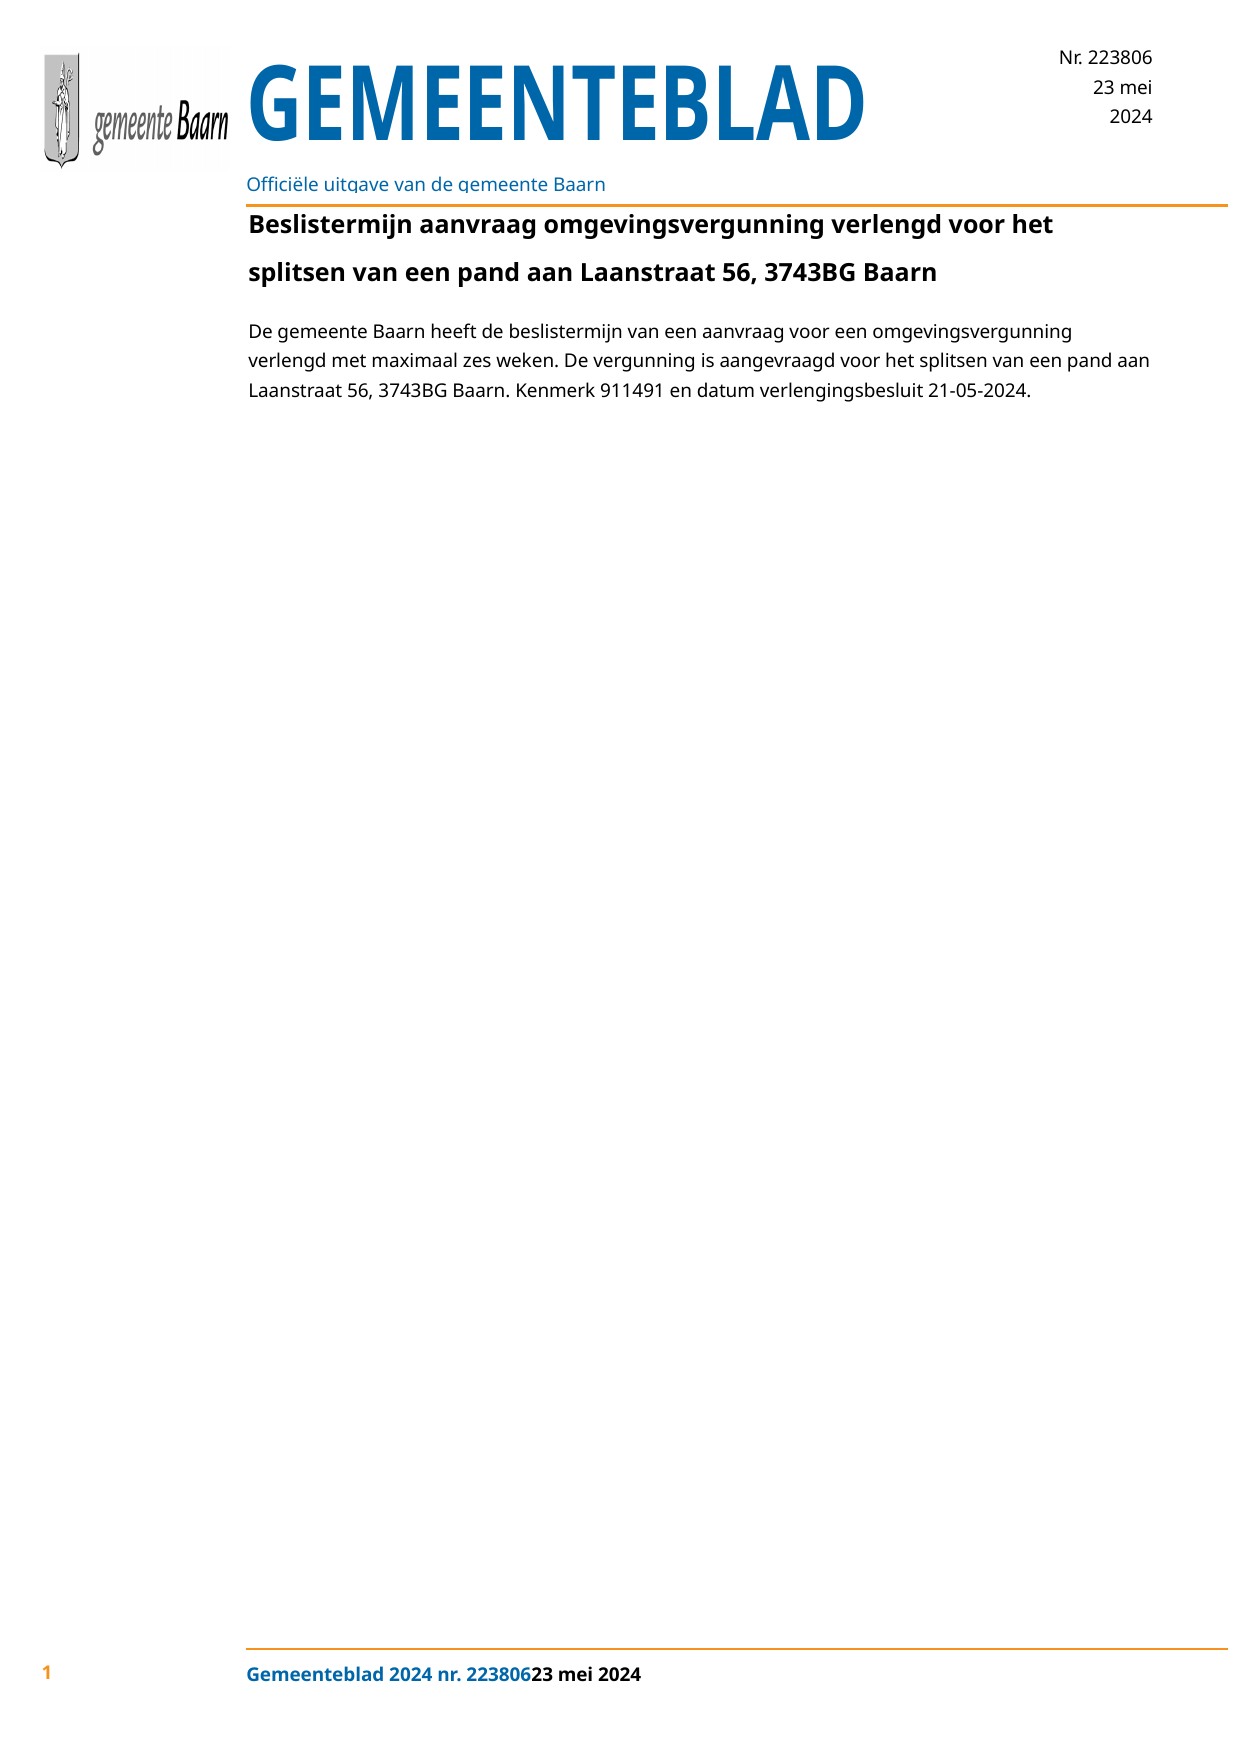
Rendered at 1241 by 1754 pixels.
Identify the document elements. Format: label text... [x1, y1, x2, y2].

text De gemeente Baarn heeft de beslistermijn van een aanvraag voor een omgevingsvergunning verlengd met maximaal zes weken. De vergunning is aangevraagd voor het splitsen van een pand aan Laanstraat 56, 3743BG Baarn. Kenmerk 911491 en datum verlengingsbesluit 21-05-2024. [248, 318, 1152, 403]
picture [41, 47, 231, 172]
text Beslistermijn aanvraag omgevingsvergunning verlengd voor het splitsen van een pand aan Laanstraat 56, 3743BG Baarn [248, 207, 1152, 288]
